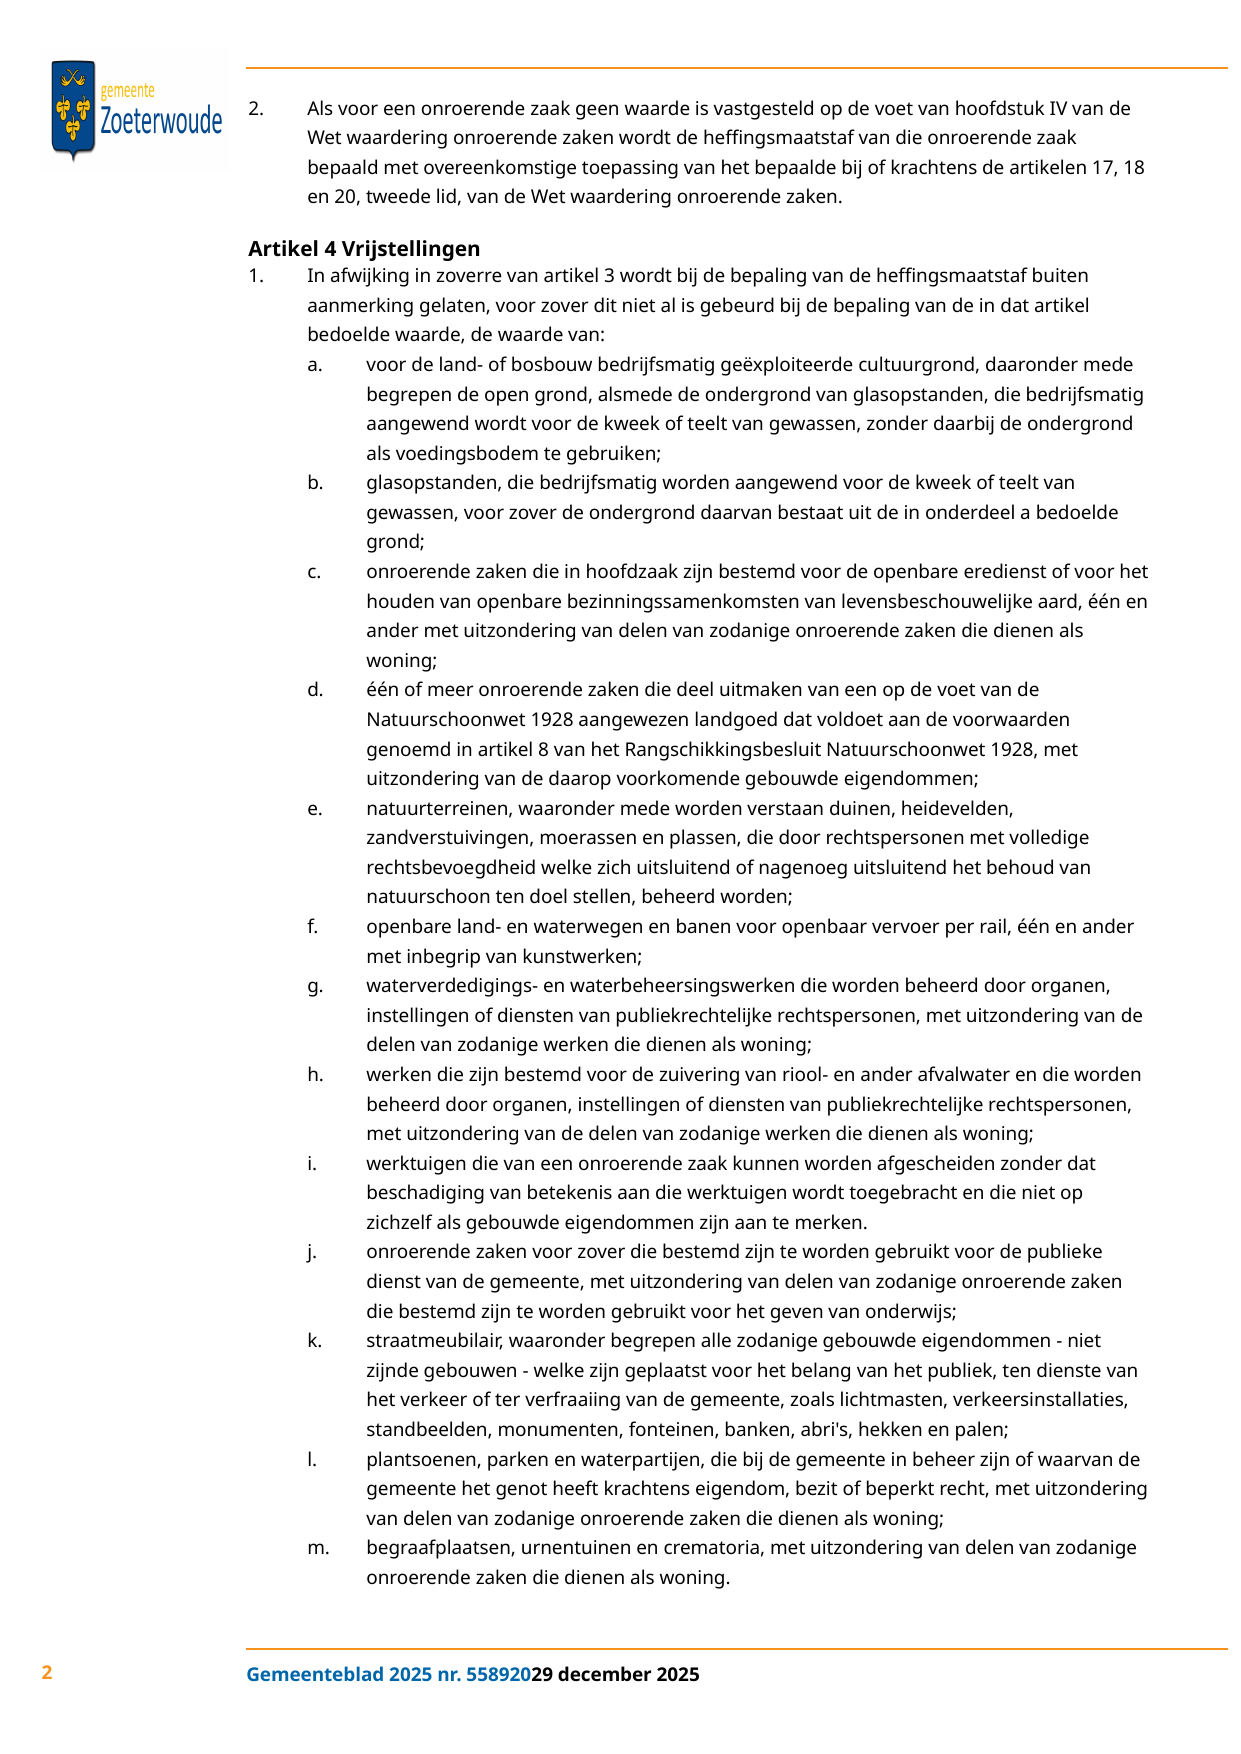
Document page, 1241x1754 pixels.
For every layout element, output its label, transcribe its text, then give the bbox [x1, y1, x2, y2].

text Artikel 4 Vrijstellingen [248, 234, 1152, 262]
list Als voor een onroerende zaak geen waarde is vastgesteld op de voet van hoofdstuk IV van de Wet waardering onroerende zaken wordt de heffingsmaatstaf van die onroerende zaak bepaald met overeenkomstige toepassing van het bepaalde bij of krachtens de artikelen 17, 18 en 20, tweede lid, van de Wet waardering onroerende zaken. [248, 95, 1152, 209]
list begraafplaatsen, urnentuinen en crematoria, met uitzondering van delen van zodanige onroerende zaken die dienen als woning. [307, 1534, 1152, 1590]
list straatmeubilair, waaronder begrepen alle zodanige gebouwde eigendommen - niet zijnde gebouwen - welke zijn geplaatst voor het belang van het publiek, ten dienste van het verkeer of ter verfraaiing van de gemeente, zoals lichtmasten, verkeersinstallaties, standbeelden, monumenten, fonteinen, banken, abri's, hekken en palen; [307, 1327, 1152, 1442]
list natuurterreinen, waaronder mede worden verstaan duinen, heidevelden, zandverstuivingen, moerassen en plassen, die door rechtspersonen met volledige rechtsbevoegdheid welke zich uitsluitend of nagenoeg uitsluitend het behoud van natuurschoon ten doel stellen, beheerd worden; [307, 795, 1152, 909]
list werken die zijn bestemd voor de zuivering van riool- en ander afvalwater en die worden beheerd door organen, instellingen of diensten van publiekrechtelijke rechtspersonen, met uitzondering van de delen van zodanige werken die dienen als woning; [307, 1061, 1152, 1146]
list één of meer onroerende zaken die deel uitmaken van een op de voet van de Natuurschoonwet 1928 aangewezen landgoed dat voldoet aan de voorwaarden genoemd in artikel 8 van het Rangschikkingsbesluit Natuurschoonwet 1928, met uitzondering van de daarop voorkomende gebouwde eigendommen; [307, 677, 1152, 791]
list In afwijking in zoverre van artikel 3 wordt bij de bepaling van de heffingsmaatstaf buiten aanmerking gelaten, voor zover dit niet al is gebeurd bij de bepaling van de in dat artikel bedoelde waarde, de waarde van: [248, 262, 1152, 347]
list plantsoenen, parken en waterpartijen, die bij de gemeente in beheer zijn of waarvan de gemeente het genot heeft krachtens eigendom, bezit of beperkt recht, met uitzondering van delen van zodanige onroerende zaken die dienen als woning; [307, 1446, 1152, 1531]
picture [41, 47, 231, 172]
list werktuigen die van een onroerende zaak kunnen worden afgescheiden zonder dat beschadiging van betekenis aan die werktuigen wordt toegebracht en die niet op zichzelf als gebouwde eigendommen zijn aan te merken. [307, 1150, 1152, 1235]
list onroerende zaken voor zover die bestemd zijn te worden gebruikt voor de publieke dienst van de gemeente, met uitzondering van delen van zodanige onroerende zaken die bestemd zijn te worden gebruikt voor het geven van onderwijs; [307, 1239, 1152, 1323]
list onroerende zaken die in hoofdzaak zijn bestemd voor de openbare eredienst of voor het houden van openbare bezinningssamenkomsten van levensbeschouwelijke aard, één en ander met uitzondering van delen van zodanige onroerende zaken die dienen als woning; [307, 558, 1152, 673]
list glasopstanden, die bedrijfsmatig worden aangewend voor de kweek of teelt van gewassen, voor zover de ondergrond daarvan bestaat uit de in onderdeel a bedoelde grond; [307, 469, 1152, 554]
list waterverdedigings- en waterbeheersingswerken die worden beheerd door organen, instellingen of diensten van publiekrechtelijke rechtspersonen, met uitzondering van de delen van zodanige werken die dienen als woning; [307, 972, 1152, 1057]
list openbare land- en waterwegen en banen voor openbaar vervoer per rail, één en ander met inbegrip van kunstwerken; [307, 913, 1152, 968]
list voor de land- of bosbouw bedrijfsmatig geëxploiteerde cultuurgrond, daaronder mede begrepen de open grond, alsmede de ondergrond van glasopstanden, die bedrijfsmatig aangewend wordt voor de kweek of teelt van gewassen, zonder daarbij de ondergrond als voedingsbodem te gebruiken; [307, 351, 1152, 466]
